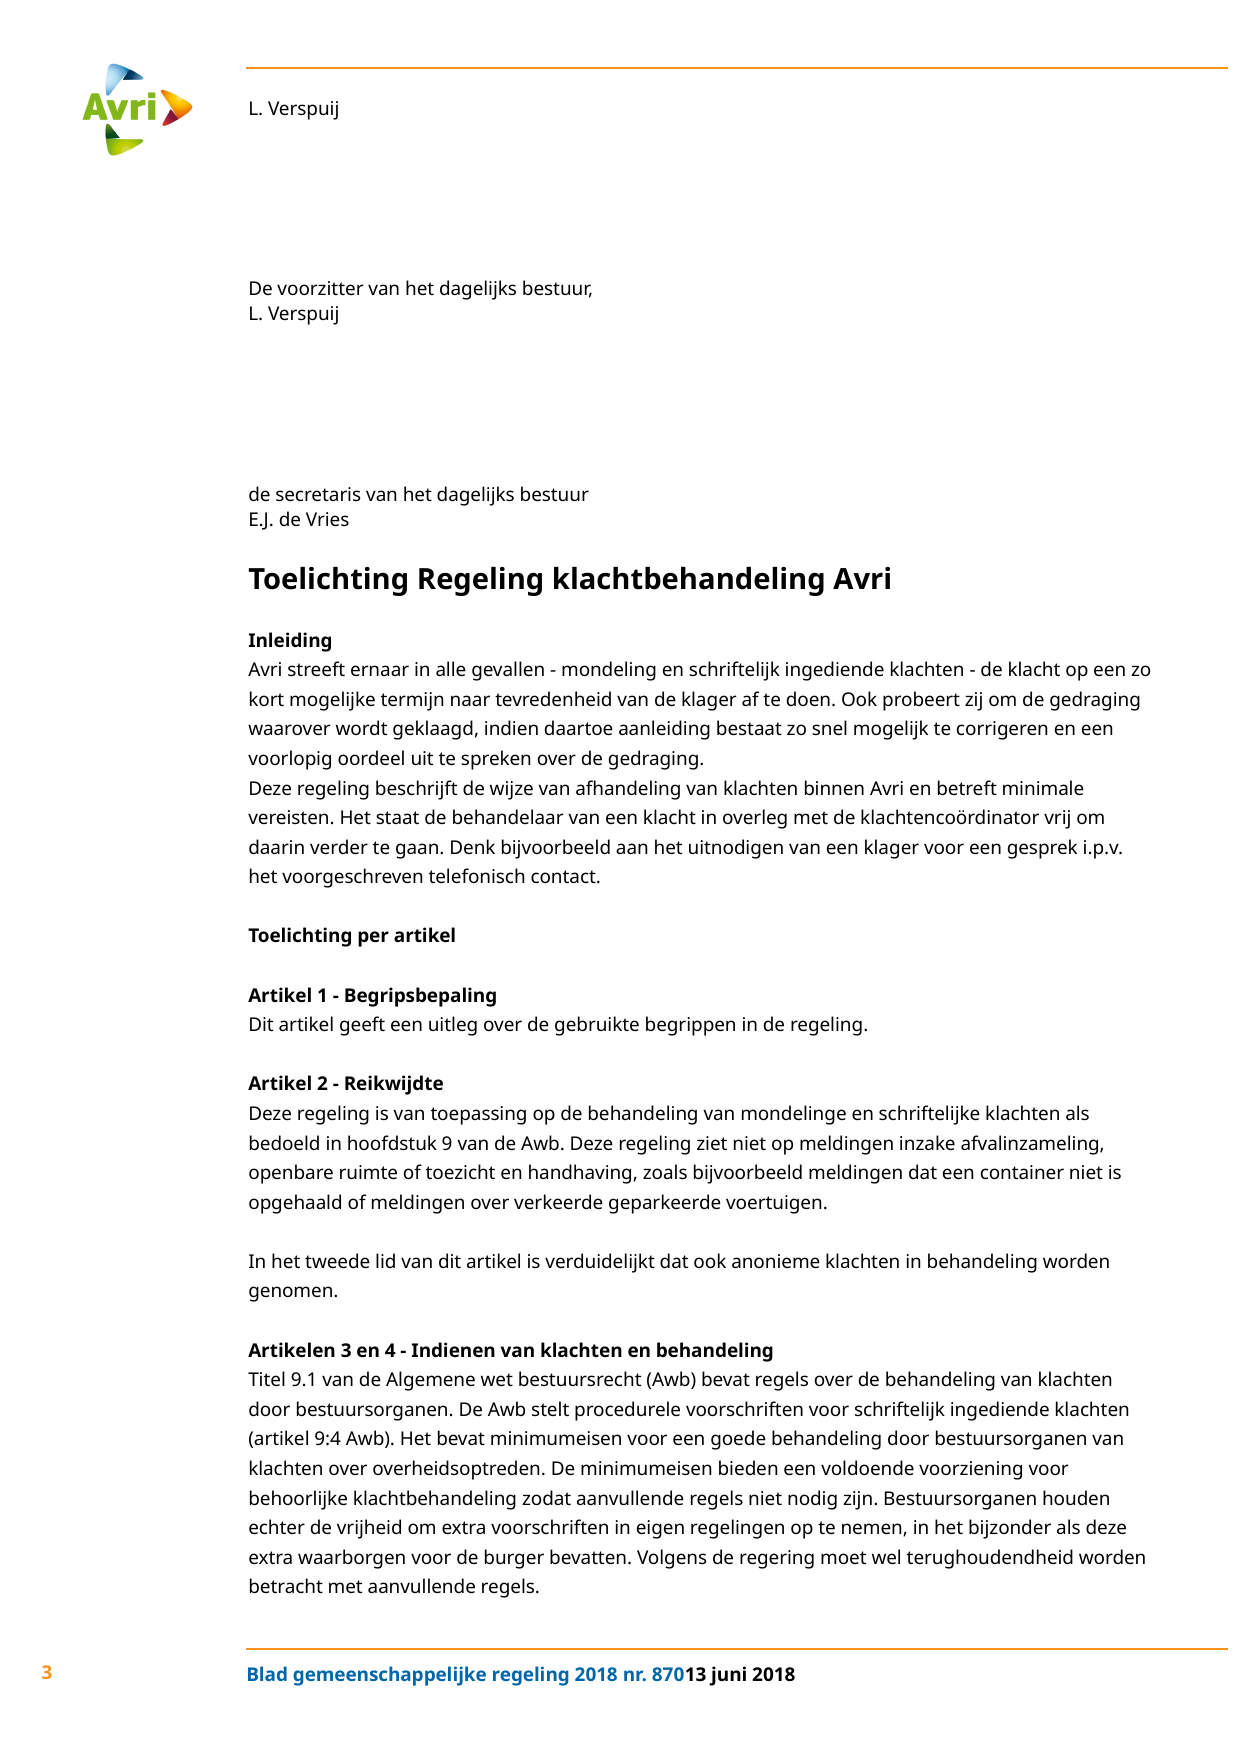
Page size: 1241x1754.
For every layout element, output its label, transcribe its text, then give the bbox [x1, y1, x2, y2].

text E.J. de Vries [248, 506, 1152, 532]
text In het tweede lid van dit artikel is verduidelijkt dat ook anonieme klachten in behandeling worden genomen. [248, 1248, 1152, 1303]
text Artikel 2 - Reikwijdte [248, 1071, 1152, 1096]
text de secretaris van het dagelijks bestuur [248, 481, 1152, 506]
text L. Verspuij [248, 301, 1152, 326]
text Artikelen 3 en 4 - Indienen van klachten en behandeling [248, 1337, 1152, 1362]
text Inleiding [248, 627, 1152, 652]
text Deze regeling beschrijft de wijze van afhandeling van klachten binnen Avri en betreft minimale vereisten. Het staat de behandelaar van een klacht in overleg met de klachtencoördinator vrij om daarin verder te gaan. Denk bijvoorbeeld aan het uitnodigen van een klager voor een gesprek i.p.v. het voorgeschreven telefonisch contact. [248, 775, 1152, 889]
text Toelichting Regeling klachtbehandeling Avri [248, 558, 1152, 598]
text Titel 9.1 van de Algemene wet bestuursrecht (Awb) bevat regels over de behandeling van klachten door bestuursorganen. De Awb stelt procedurele voorschriften voor schriftelijk ingediende klachten (artikel 9:4 Awb). Het bevat minimumeisen voor een goede behandeling door bestuursorganen van klachten over overheidsoptreden. De minimumeisen bieden een voldoende voorziening voor behoorlijke klachtbehandeling zodat aanvullende regels niet nodig zijn. Bestuursorganen houden echter de vrijheid om extra voorschriften in eigen regelingen op te nemen, in het bijzonder als deze extra waarborgen voor de burger bevatten. Volgens de regering moet wel terughoudendheid worden betracht met aanvullende regels. [248, 1366, 1152, 1599]
text Dit artikel geeft een uitleg over de gebruikte begrippen in de regeling. [248, 1011, 1152, 1037]
text De voorzitter van het dagelijks bestuur, [248, 275, 1152, 301]
picture [41, 47, 231, 172]
text Toelichting per artikel [248, 923, 1152, 948]
text Avri streeft ernaar in alle gevallen - mondeling en schriftelijk ingediende klachten - de klacht op een zo kort mogelijke termijn naar tevredenheid van de klager af te doen. Ook probeert zij om de gedraging waarover wordt geklaagd, indien daartoe aanleiding bestaat zo snel mogelijk te corrigeren en een voorlopig oordeel uit te spreken over de gedraging. [248, 656, 1152, 771]
text Artikel 1 - Begripsbepaling [248, 982, 1152, 1007]
text Deze regeling is van toepassing op de behandeling van mondelinge en schriftelijke klachten als bedoeld in hoofdstuk 9 van de Awb. Deze regeling ziet niet op meldingen inzake afvalinzameling, openbare ruimte of toezicht en handhaving, zoals bijvoorbeeld meldingen dat een container niet is opgehaald of meldingen over verkeerde geparkeerde voertuigen. [248, 1100, 1152, 1214]
text L. Verspuij [248, 95, 1152, 121]
